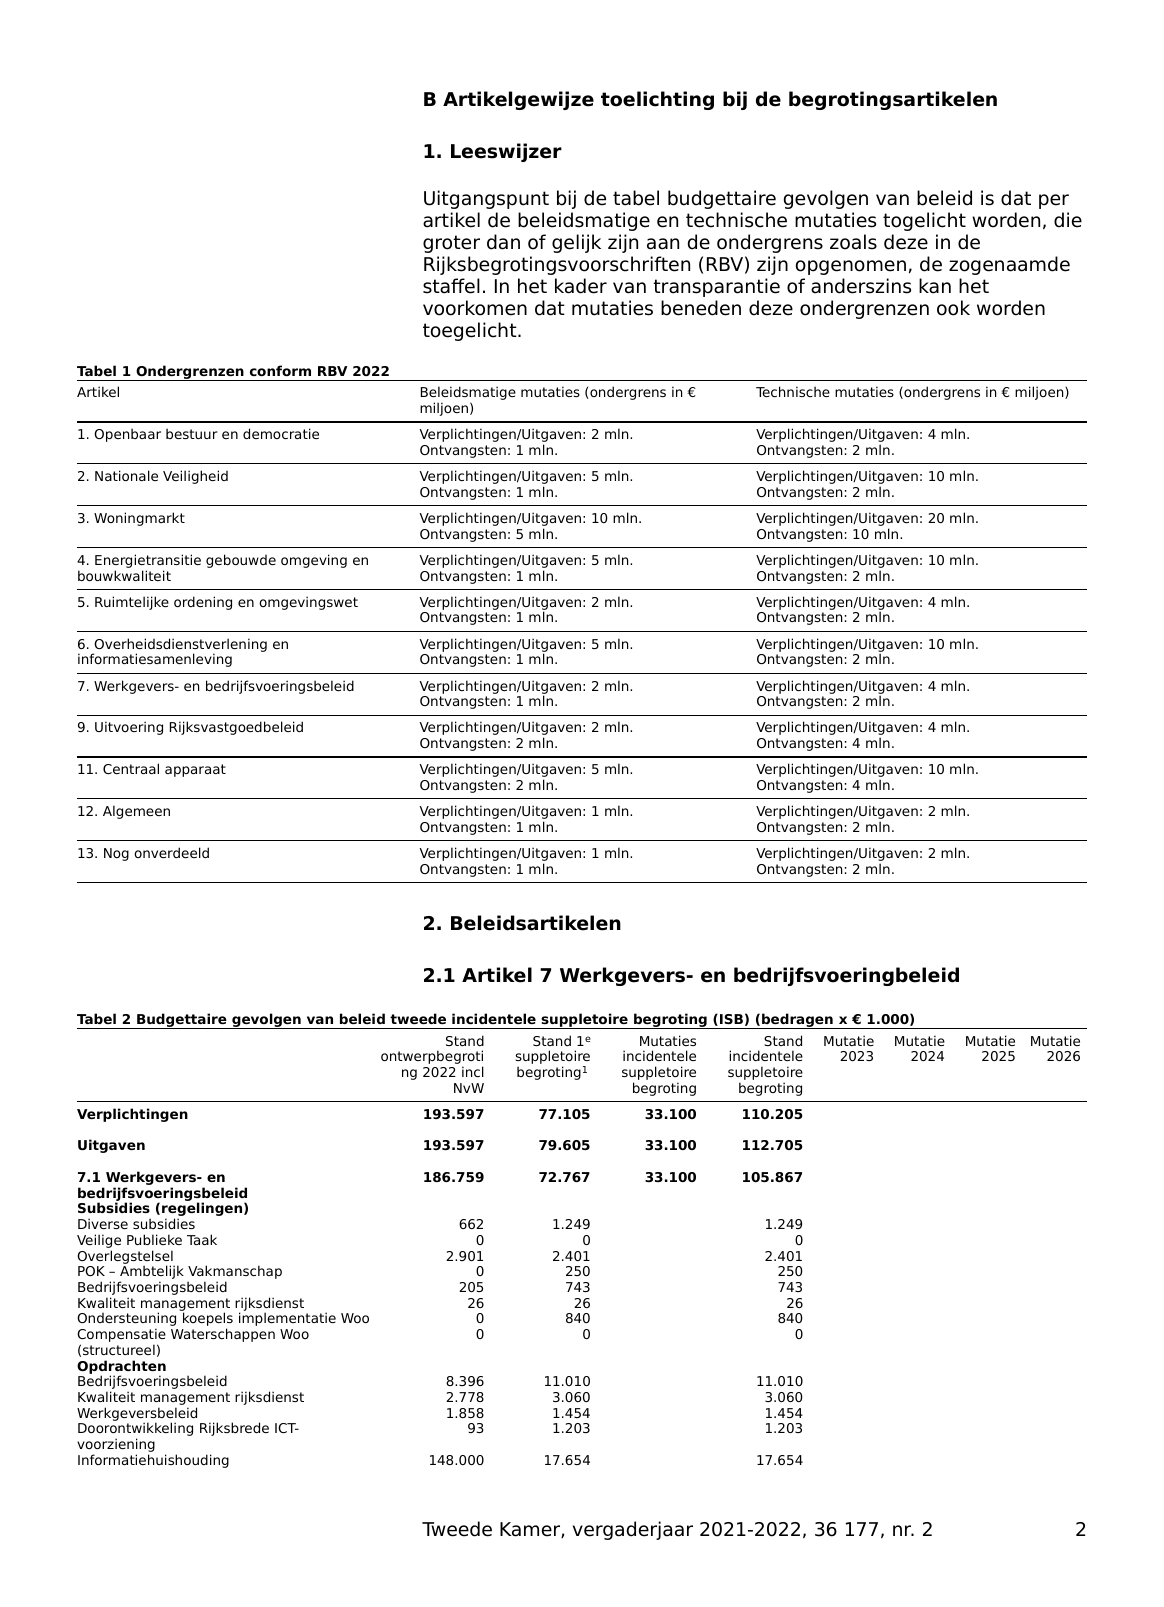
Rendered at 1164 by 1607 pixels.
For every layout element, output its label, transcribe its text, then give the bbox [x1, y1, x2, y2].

table_cell [809, 1327, 880, 1358]
table_cell Verplichtingen/Uitgaven: 10 mln. Ontvangsten: 5 mln. [413, 506, 750, 547]
table_cell 3.060 [703, 1390, 809, 1406]
table_cell [880, 1280, 951, 1296]
table_cell Verplichtingen/Uitgaven: 10 mln. Ontvangsten: 2 mln. [750, 632, 1087, 673]
table_cell 77.105 [490, 1102, 596, 1122]
table_cell [490, 1201, 596, 1217]
table_cell [1022, 1296, 1087, 1311]
table_cell 4. Energietransitie gebouwde omgeving en bouwkwaliteit [77, 548, 413, 589]
table_cell Uitgaven [77, 1138, 372, 1154]
table_cell Verplichtingen/Uitgaven: 4 mln. Ontvangsten: 4 mln. [750, 716, 1087, 756]
table_cell [809, 1374, 880, 1390]
table_header Tabel 1 Ondergrenzen conform RBV 2022 [77, 364, 1087, 379]
table_cell [880, 1296, 951, 1311]
table_cell 2. Nationale Veiligheid [77, 464, 413, 505]
table_cell [77, 1029, 372, 1101]
table_cell [372, 1154, 490, 1170]
table_cell [809, 1102, 880, 1122]
table_cell 6. Overheidsdienstverlening en informatiesamenleving [77, 632, 413, 673]
table_cell Compensatie Waterschappen Woo (structureel) [77, 1327, 372, 1358]
table_cell 2.901 [372, 1248, 490, 1264]
table_cell Informatiehuishouding [77, 1453, 372, 1468]
table_cell [596, 1327, 703, 1358]
table_cell [596, 1296, 703, 1311]
table_cell Mutatie 2026 [1022, 1029, 1087, 1101]
table_cell [596, 1390, 703, 1406]
table_cell Stand incidentele suppletoire begroting [703, 1029, 809, 1101]
table_cell Werkgeversbeleid [77, 1406, 372, 1421]
table_cell POK – Ambtelijk Vakmanschap [77, 1264, 372, 1280]
table_cell [951, 1406, 1022, 1421]
table_cell [809, 1217, 880, 1233]
table_cell Verplichtingen/Uitgaven: 2 mln. Ontvangsten: 2 mln. [750, 841, 1087, 882]
table_cell Mutatie 2025 [951, 1029, 1022, 1101]
table_cell [951, 1453, 1022, 1468]
table_cell [809, 1296, 880, 1311]
table_cell Doorontwikkeling Rijksbrede ICT-voorziening [77, 1421, 372, 1453]
table_cell 26 [703, 1296, 809, 1311]
table_cell [1022, 1421, 1087, 1453]
table_cell [880, 1102, 951, 1122]
table_cell [951, 1311, 1022, 1327]
table_cell [809, 1406, 880, 1421]
table_cell 0 [703, 1233, 809, 1248]
table_cell [951, 1248, 1022, 1264]
table_cell 0 [372, 1311, 490, 1327]
table_cell 193.597 [372, 1102, 490, 1122]
table_cell [880, 1406, 951, 1421]
table_cell [596, 1201, 703, 1217]
table_cell 1. Openbaar bestuur en democratie [77, 423, 413, 463]
table_cell 12. Algemeen [77, 799, 413, 840]
table_cell [809, 1390, 880, 1406]
table_cell [1022, 1138, 1087, 1154]
table_cell 17.654 [490, 1453, 596, 1468]
table_cell 33.100 [596, 1102, 703, 1122]
table_cell Opdrachten [77, 1359, 372, 1374]
table_cell [372, 1201, 490, 1217]
table_cell [951, 1374, 1022, 1390]
table_cell 1.203 [703, 1421, 809, 1453]
table_cell 26 [490, 1296, 596, 1311]
table_cell [1022, 1406, 1087, 1421]
table_cell 1.203 [490, 1421, 596, 1453]
table_cell Verplichtingen/Uitgaven: 2 mln. Ontvangsten: 1 mln. [413, 590, 750, 631]
table_cell Stand 1e suppletoire begroting1 [490, 1029, 596, 1101]
table_cell Bedrijfsvoeringsbeleid [77, 1374, 372, 1390]
table_cell [809, 1201, 880, 1217]
table_cell [951, 1296, 1022, 1311]
table_cell [596, 1311, 703, 1327]
table_cell Verplichtingen/Uitgaven: 4 mln. Ontvangsten: 2 mln. [750, 590, 1087, 631]
table_cell 1.249 [703, 1217, 809, 1233]
table_cell [880, 1327, 951, 1358]
table_cell 1.249 [490, 1217, 596, 1233]
table_cell Verplichtingen/Uitgaven: 4 mln. Ontvangsten: 2 mln. [750, 674, 1087, 714]
table_cell [596, 1359, 703, 1374]
table_cell 1.454 [703, 1406, 809, 1421]
table_cell 186.759 [372, 1170, 490, 1201]
table_cell Verplichtingen [77, 1102, 372, 1122]
table_cell [1022, 1123, 1087, 1138]
table_cell 0 [372, 1233, 490, 1248]
table_cell Bedrijfsvoeringsbeleid [77, 1280, 372, 1296]
table_cell 2.401 [703, 1248, 809, 1264]
table_cell [951, 1264, 1022, 1280]
table_cell 0 [490, 1233, 596, 1248]
table_cell [596, 1233, 703, 1248]
table_cell [880, 1248, 951, 1264]
table_cell Mutatie 2024 [880, 1029, 951, 1101]
table_cell [880, 1123, 951, 1138]
table_cell Mutaties incidentele suppletoire begroting [596, 1029, 703, 1101]
subtitle 1. Leeswijzer [422, 141, 1087, 163]
table_cell [880, 1201, 951, 1217]
table_cell [703, 1123, 809, 1138]
table_cell 7. Werkgevers- en bedrijfsvoeringsbeleid [77, 674, 413, 714]
table_cell Verplichtingen/Uitgaven: 1 mln. Ontvangsten: 1 mln. [413, 799, 750, 840]
table_cell 0 [490, 1327, 596, 1358]
text Uitgangspunt bij de tabel budgettaire gevolgen van beleid is dat per artikel de beleidsmatige en technische mutaties togelicht worden, die groter dan of gelijk zijn aan de ondergrens zoals deze in de Rijksbegrotingsvoorschriften (RBV) zijn opgenomen, de zogenaamde staffel. In het kader van transparantie of anderszins kan het voorkomen dat mutaties beneden deze ondergrenzen ook worden toegelicht. [422, 188, 1087, 342]
table_cell Subsidies (regelingen) [77, 1201, 372, 1217]
table_cell Artikel [77, 381, 413, 421]
table_cell 79.605 [490, 1138, 596, 1154]
table_cell [951, 1280, 1022, 1296]
table_cell [372, 1123, 490, 1138]
table_cell [809, 1154, 880, 1170]
table_cell [880, 1359, 951, 1374]
table_cell Verplichtingen/Uitgaven: 5 mln. Ontvangsten: 2 mln. [413, 758, 750, 798]
table_cell [951, 1359, 1022, 1374]
table_cell 93 [372, 1421, 490, 1453]
table_cell 7.1 Werkgevers- en bedrijfsvoeringsbeleid [77, 1170, 372, 1201]
table_cell [1022, 1201, 1087, 1217]
table_cell 9. Uitvoering Rijksvastgoedbeleid [77, 716, 413, 756]
table_cell [880, 1264, 951, 1280]
table_cell [880, 1374, 951, 1390]
table_cell 105.867 [703, 1170, 809, 1201]
table_cell [951, 1123, 1022, 1138]
table_cell [880, 1421, 951, 1453]
table_cell [951, 1421, 1022, 1453]
table_cell [809, 1233, 880, 1248]
table_cell [1022, 1170, 1087, 1201]
table_cell [951, 1170, 1022, 1201]
table_cell 11. Centraal apparaat [77, 758, 413, 798]
table_cell Verplichtingen/Uitgaven: 5 mln. Ontvangsten: 1 mln. [413, 548, 750, 589]
table_cell Verplichtingen/Uitgaven: 4 mln. Ontvangsten: 2 mln. [750, 423, 1087, 463]
table_cell [77, 1154, 372, 1170]
table_cell [809, 1280, 880, 1296]
table_cell Verplichtingen/Uitgaven: 5 mln. Ontvangsten: 1 mln. [413, 632, 750, 673]
table_cell [596, 1248, 703, 1264]
table_cell [703, 1359, 809, 1374]
table_cell [951, 1327, 1022, 1358]
table_cell 0 [372, 1327, 490, 1358]
table_cell Verplichtingen/Uitgaven: 5 mln. Ontvangsten: 1 mln. [413, 464, 750, 505]
table_cell Technische mutaties (ondergrens in € miljoen) [750, 381, 1087, 421]
table_cell Verplichtingen/Uitgaven: 10 mln. Ontvangsten: 2 mln. [750, 548, 1087, 589]
table_cell [951, 1217, 1022, 1233]
table_cell [703, 1201, 809, 1217]
table_cell [490, 1359, 596, 1374]
table_cell [951, 1154, 1022, 1170]
table_cell [596, 1421, 703, 1453]
table_cell 3. Woningmarkt [77, 506, 413, 547]
table_cell 2.778 [372, 1390, 490, 1406]
table_cell 17.654 [703, 1453, 809, 1468]
table_cell [596, 1374, 703, 1390]
table_cell 0 [703, 1327, 809, 1358]
table_header Tabel 2 Budgettaire gevolgen van beleid tweede incidentele suppletoire begroting (ISB) (bedragen x € 1.000) [77, 1012, 1087, 1028]
table_cell Verplichtingen/Uitgaven: 2 mln. Ontvangsten: 1 mln. [413, 423, 750, 463]
table_cell [809, 1123, 880, 1138]
table_cell [951, 1390, 1022, 1406]
table_cell Ondersteuning koepels implementatie Woo [77, 1311, 372, 1327]
table_cell [1022, 1374, 1087, 1390]
table_cell Verplichtingen/Uitgaven: 20 mln. Ontvangsten: 10 mln. [750, 506, 1087, 547]
table_cell 13. Nog onverdeeld [77, 841, 413, 882]
table_cell 743 [703, 1280, 809, 1296]
table_cell [880, 1138, 951, 1154]
table_cell 3.060 [490, 1390, 596, 1406]
table_cell [880, 1390, 951, 1406]
table_cell [1022, 1359, 1087, 1374]
table_cell [77, 1123, 372, 1138]
table_cell Diverse subsidies [77, 1217, 372, 1233]
table_cell [703, 1154, 809, 1170]
table_cell 11.010 [490, 1374, 596, 1390]
table_cell 743 [490, 1280, 596, 1296]
table_cell [1022, 1264, 1087, 1280]
table_cell 11.010 [703, 1374, 809, 1390]
table_cell [809, 1138, 880, 1154]
table_cell [880, 1453, 951, 1468]
table_cell [880, 1233, 951, 1248]
table_cell Verplichtingen/Uitgaven: 1 mln. Ontvangsten: 1 mln. [413, 841, 750, 882]
table_cell [1022, 1154, 1087, 1170]
table_cell 5. Ruimtelijke ordening en omgevingswet [77, 590, 413, 631]
table_cell 33.100 [596, 1170, 703, 1201]
table_cell Mutatie 2023 [809, 1029, 880, 1101]
table_cell [596, 1453, 703, 1468]
table_cell [1022, 1217, 1087, 1233]
table_cell 8.396 [372, 1374, 490, 1390]
table_cell 26 [372, 1296, 490, 1311]
table_cell [1022, 1280, 1087, 1296]
table_cell [951, 1233, 1022, 1248]
table_cell [951, 1201, 1022, 1217]
table_cell [951, 1138, 1022, 1154]
table_cell [596, 1264, 703, 1280]
table_cell [1022, 1453, 1087, 1468]
table_cell [951, 1102, 1022, 1122]
table_cell [809, 1170, 880, 1201]
table_cell [880, 1217, 951, 1233]
table_cell 193.597 [372, 1138, 490, 1154]
table_cell Veilige Publieke Taak [77, 1233, 372, 1248]
table_cell 112.705 [703, 1138, 809, 1154]
table_cell [490, 1123, 596, 1138]
table_cell [1022, 1248, 1087, 1264]
table_cell [809, 1248, 880, 1264]
table_cell [596, 1217, 703, 1233]
subtitle B Artikelgewijze toelichting bij de begrotingsartikelen [422, 89, 1087, 111]
table_cell Verplichtingen/Uitgaven: 10 mln. Ontvangsten: 2 mln. [750, 464, 1087, 505]
table_cell [809, 1421, 880, 1453]
table_cell [596, 1406, 703, 1421]
table_cell Overlegstelsel [77, 1248, 372, 1264]
table_cell 250 [703, 1264, 809, 1280]
table_cell 205 [372, 1280, 490, 1296]
table_cell 148.000 [372, 1453, 490, 1468]
table_cell [809, 1264, 880, 1280]
table_cell [880, 1154, 951, 1170]
table_cell 1.454 [490, 1406, 596, 1421]
table_cell Kwaliteit management rijksdienst [77, 1390, 372, 1406]
table_cell 840 [490, 1311, 596, 1327]
subtitle 2.1 Artikel 7 Werkgevers- en bedrijfsvoeringbeleid [422, 965, 1087, 987]
table_cell 1.858 [372, 1406, 490, 1421]
table_cell 840 [703, 1311, 809, 1327]
table_cell [1022, 1390, 1087, 1406]
table_cell Verplichtingen/Uitgaven: 2 mln. Ontvangsten: 2 mln. [413, 716, 750, 756]
table_cell [1022, 1233, 1087, 1248]
table_cell [1022, 1327, 1087, 1358]
table_cell [880, 1311, 951, 1327]
table_cell 2.401 [490, 1248, 596, 1264]
table_cell 662 [372, 1217, 490, 1233]
table_cell [809, 1311, 880, 1327]
table_cell 0 [372, 1264, 490, 1280]
subtitle 2. Beleidsartikelen [422, 913, 1087, 935]
table_cell [809, 1359, 880, 1374]
table_cell Verplichtingen/Uitgaven: 10 mln. Ontvangsten: 4 mln. [750, 758, 1087, 798]
table_cell [809, 1453, 880, 1468]
table_cell Verplichtingen/Uitgaven: 2 mln. Ontvangsten: 1 mln. [413, 674, 750, 714]
table_cell 250 [490, 1264, 596, 1280]
table_cell [372, 1359, 490, 1374]
table_cell Stand ontwerpbegroting 2022 incl NvW [372, 1029, 490, 1101]
table_cell [880, 1170, 951, 1201]
table_cell Kwaliteit management rijksdienst [77, 1296, 372, 1311]
table_cell [490, 1154, 596, 1170]
table_cell Beleidsmatige mutaties (ondergrens in € miljoen) [413, 381, 750, 421]
table_cell 33.100 [596, 1138, 703, 1154]
table_cell [1022, 1311, 1087, 1327]
table_cell Verplichtingen/Uitgaven: 2 mln. Ontvangsten: 2 mln. [750, 799, 1087, 840]
table_cell 110.205 [703, 1102, 809, 1122]
table_cell 72.767 [490, 1170, 596, 1201]
table_cell [596, 1280, 703, 1296]
table_cell [1022, 1102, 1087, 1122]
table_cell [596, 1154, 703, 1170]
table_cell [596, 1123, 703, 1138]
